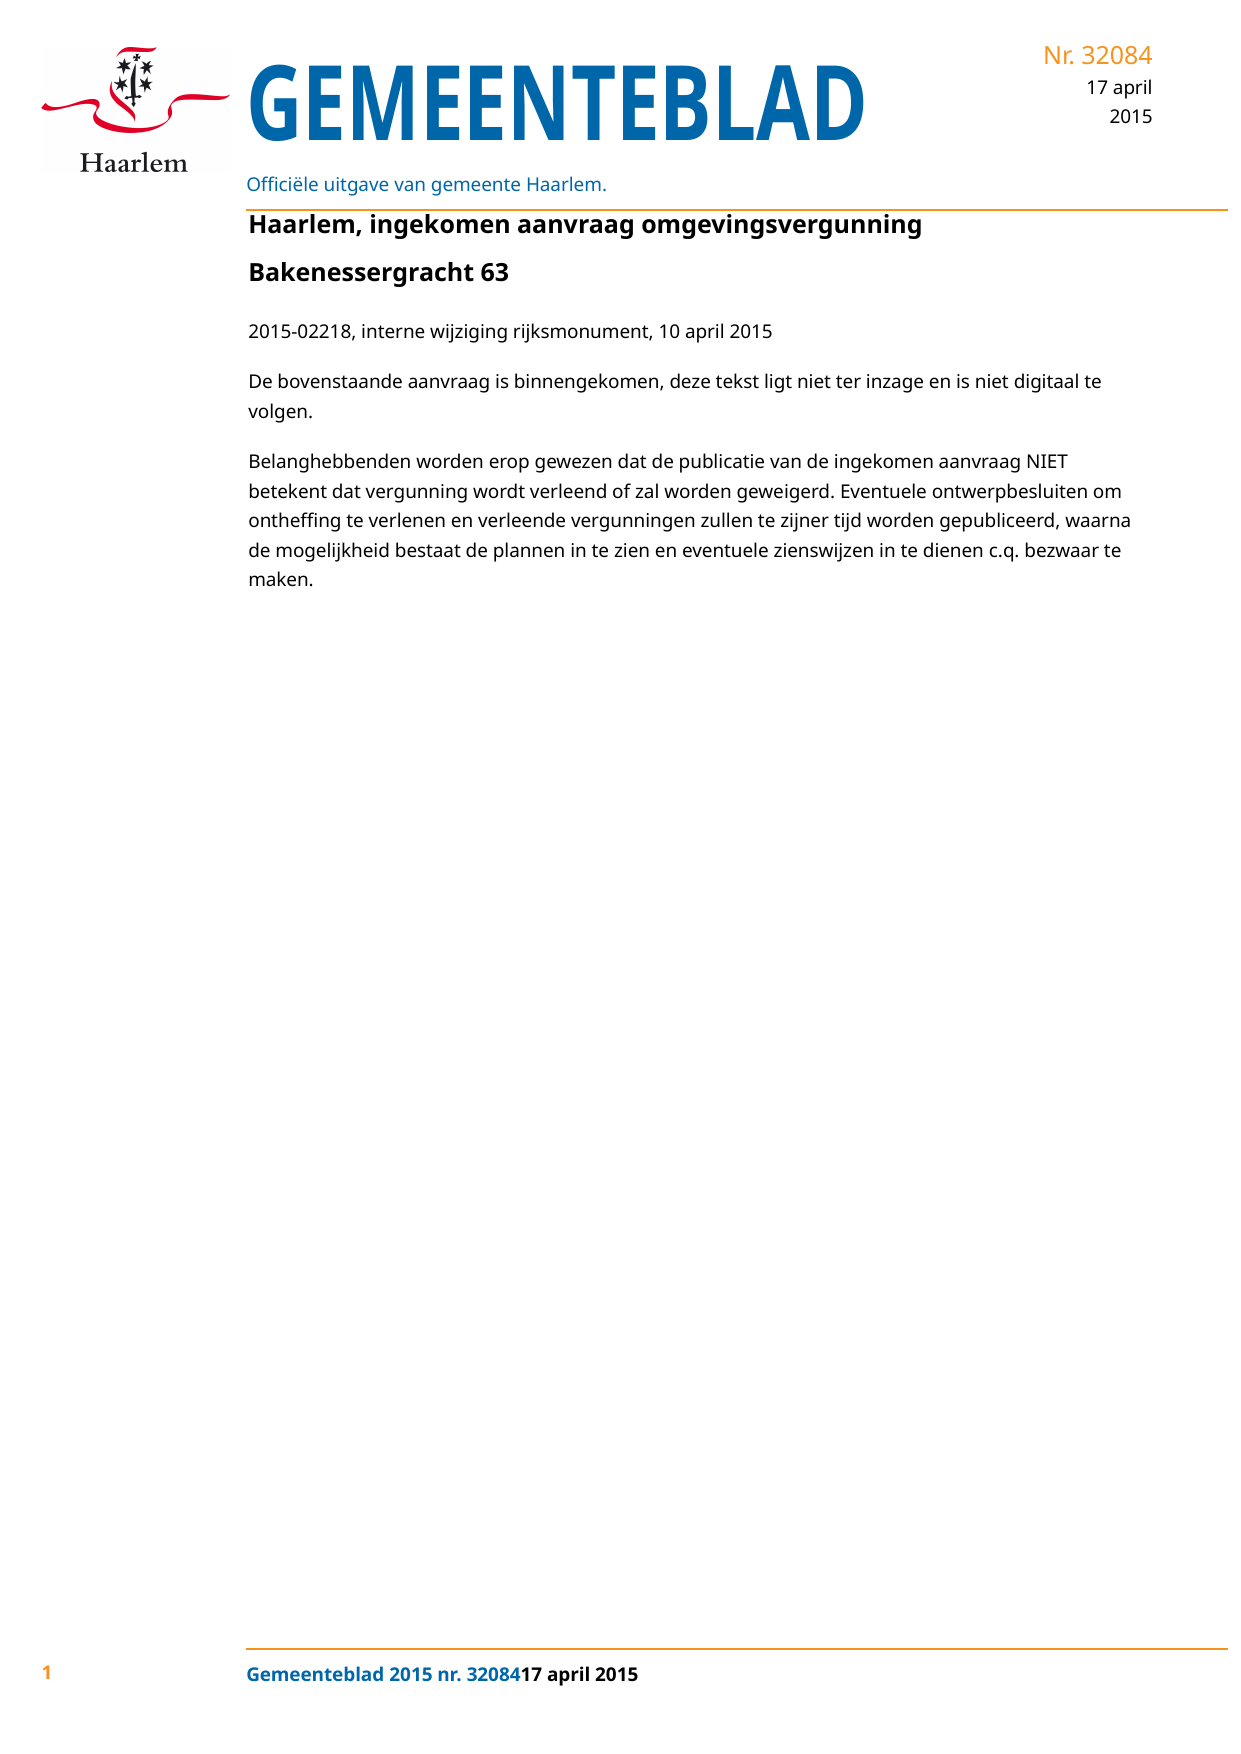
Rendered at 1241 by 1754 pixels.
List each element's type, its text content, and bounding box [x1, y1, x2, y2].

text De bovenstaande aanvraag is binnengekomen, deze tekst ligt niet ter inzage en is niet digitaal te volgen. [248, 368, 1152, 424]
text Belanghebbenden worden erop gewezen dat de publicatie van de ingekomen aanvraag NIET betekent dat vergunning wordt verleend of zal worden geweigerd. Eventuele ontwerpbesluiten om ontheffing te verlenen en verleende vergunningen zullen te zijner tijd worden gepubliceerd, waarna de mogelijkheid bestaat de plannen in te zien en eventuele zienswijzen in te dienen c.q. bezwaar te maken. [248, 448, 1152, 592]
text Haarlem, ingekomen aanvraag omgevingsvergunning Bakenessergracht 63 [248, 211, 1152, 288]
picture [41, 47, 231, 172]
text 2015-02218, interne wijziging rijksmonument, 10 april 2015 [248, 318, 1152, 344]
